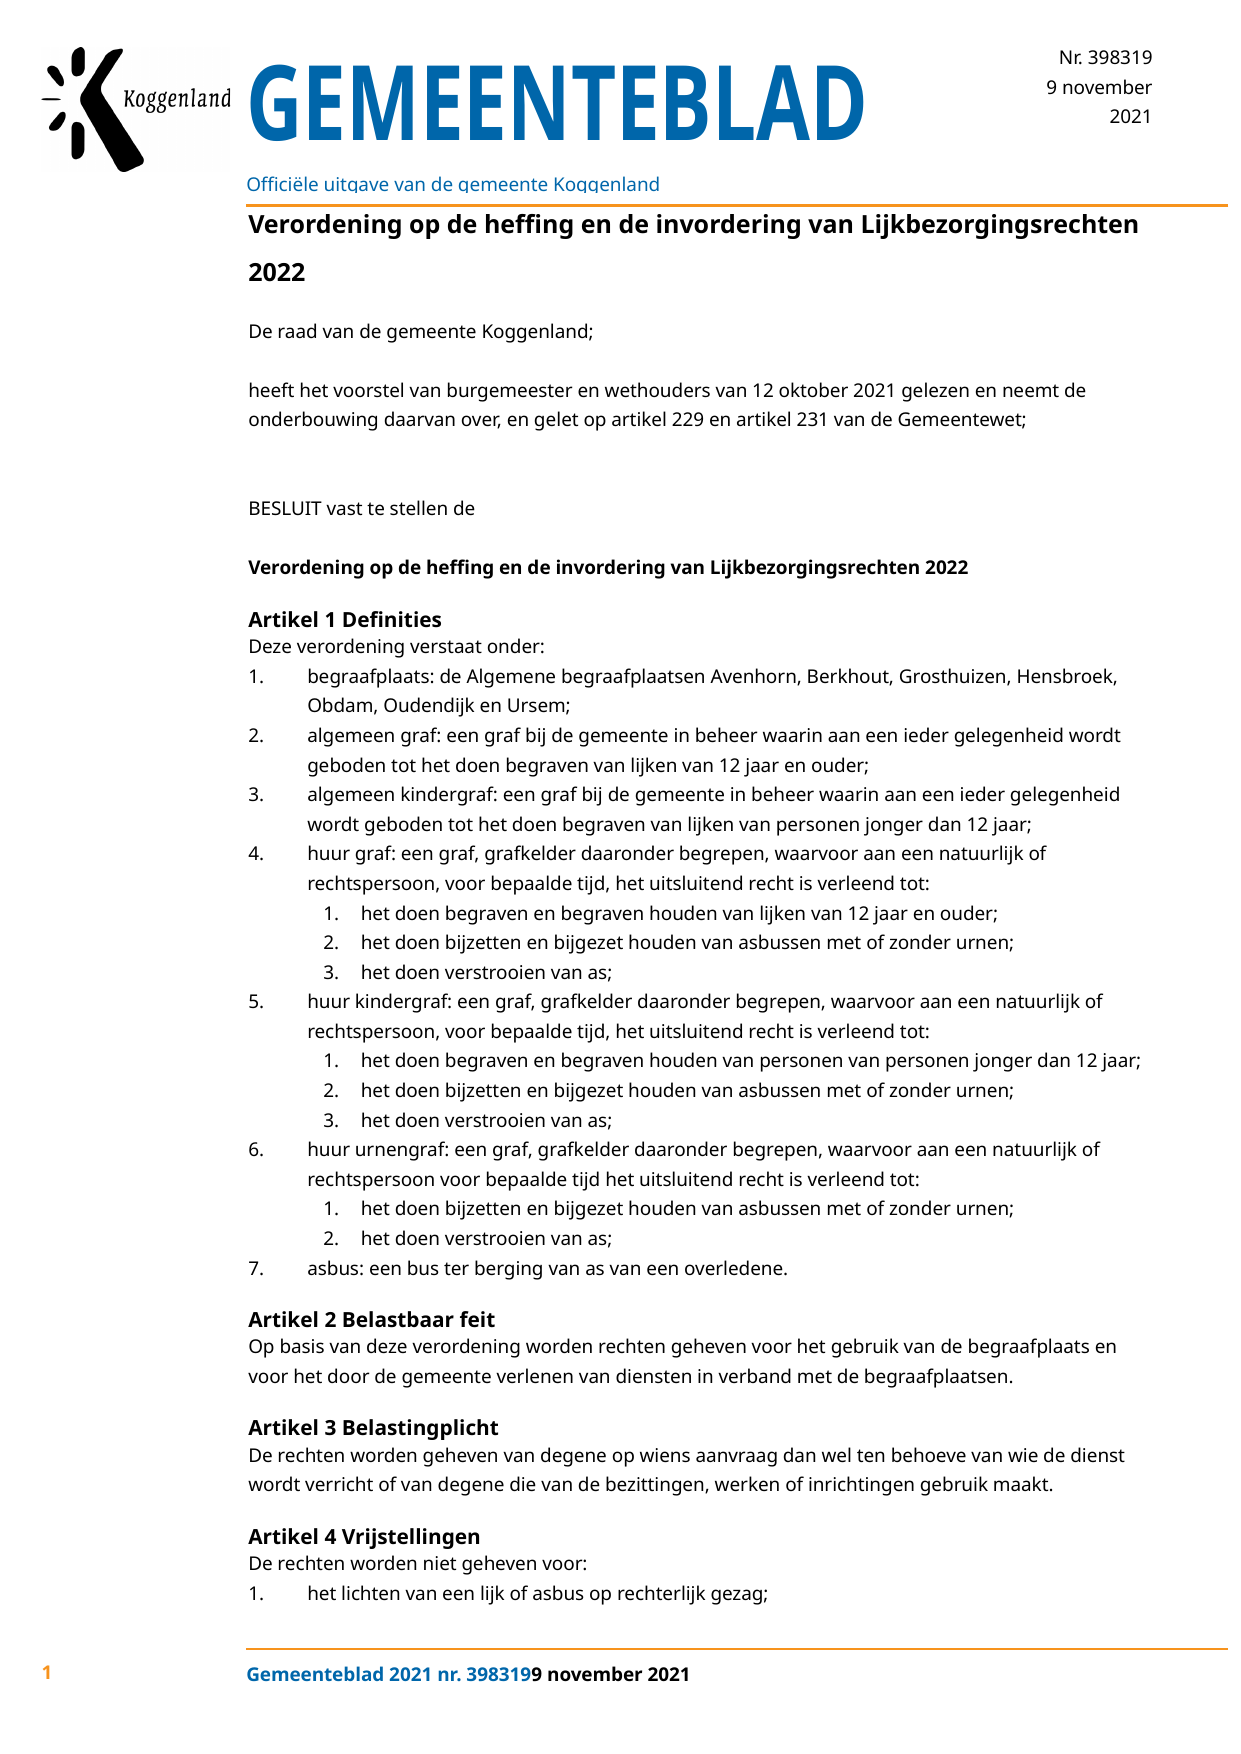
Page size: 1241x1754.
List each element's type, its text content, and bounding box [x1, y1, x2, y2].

list algemeen kindergraf: een graf bij de gemeente in beheer waarin aan een ieder gelegenheid wordt geboden tot het doen begraven van lijken van personen jonger dan 12 jaar; [248, 781, 1152, 837]
text De rechten worden niet geheven voor: [248, 1550, 1152, 1576]
text De raad van de gemeente Koggenland; [248, 318, 1152, 344]
list het doen begraven en begraven houden van lijken van 12 jaar en ouder; [323, 900, 1152, 925]
list huur kindergraf: een graf, grafkelder daaronder begrepen, waarvoor aan een natuurlijk of rechtspersoon, voor bepaalde tijd, het uitsluitend recht is verleend tot: [248, 988, 1152, 1044]
list het doen bijzetten en bijgezet houden van asbussen met of zonder urnen; [323, 1196, 1152, 1221]
list het doen verstrooien van as; [323, 1225, 1152, 1251]
text Artikel 4 Vrijstellingen [248, 1522, 1152, 1550]
picture [41, 47, 231, 172]
list huur urnengraf: een graf, grafkelder daaronder begrepen, waarvoor aan een natuurlijk of rechtspersoon voor bepaalde tijd het uitsluitend recht is verleend tot: [248, 1136, 1152, 1192]
list het doen verstrooien van as; [323, 959, 1152, 984]
list het doen verstrooien van as; [323, 1107, 1152, 1132]
text Artikel 1 Definities [248, 605, 1152, 633]
list begraafplaats: de Algemene begraafplaatsen Avenhorn, Berkhout, Grosthuizen, Hensbroek, Obdam, Oudendijk en Ursem; [248, 663, 1152, 718]
text Op basis van deze verordening worden rechten geheven voor het gebruik van de begraafplaats en voor het door de gemeente verlenen van diensten in verband met de begraafplaatsen. [248, 1333, 1152, 1389]
list het doen bijzetten en bijgezet houden van asbussen met of zonder urnen; [323, 929, 1152, 955]
text Deze verordening verstaat onder: [248, 633, 1152, 659]
list het doen bijzetten en bijgezet houden van asbussen met of zonder urnen; [323, 1077, 1152, 1103]
text Artikel 3 Belastingplicht [248, 1413, 1152, 1442]
text Verordening op de heffing en de invordering van Lijkbezorgingsrechten 2022 [248, 207, 1152, 288]
text BESLUIT vast te stellen de [248, 495, 1152, 521]
list het lichten van een lijk of asbus op rechterlijk gezag; [248, 1580, 1152, 1606]
list asbus: een bus ter berging van as van een overledene. [248, 1255, 1152, 1280]
text De rechten worden geheven van degene op wiens aanvraag dan wel ten behoeve van wie de dienst wordt verricht of van degene die van de bezittingen, werken of inrichtingen gebruik maakt. [248, 1442, 1152, 1497]
text heeft het voorstel van burgemeester en wethouders van 12 oktober 2021 gelezen en neemt de onderbouwing daarvan over, en gelet op artikel 229 en artikel 231 van de Gemeentewet; [248, 377, 1152, 432]
text Verordening op de heffing en de invordering van Lijkbezorgingsrechten 2022 [248, 554, 1152, 580]
list het doen begraven en begraven houden van personen van personen jonger dan 12 jaar; [323, 1048, 1152, 1073]
list huur graf: een graf, grafkelder daaronder begrepen, waarvoor aan een natuurlijk of rechtspersoon, voor bepaalde tijd, het uitsluitend recht is verleend tot: [248, 841, 1152, 896]
text Artikel 2 Belastbaar feit [248, 1305, 1152, 1333]
list algemeen graf: een graf bij de gemeente in beheer waarin aan een ieder gelegenheid wordt geboden tot het doen begraven van lijken van 12 jaar en ouder; [248, 722, 1152, 777]
